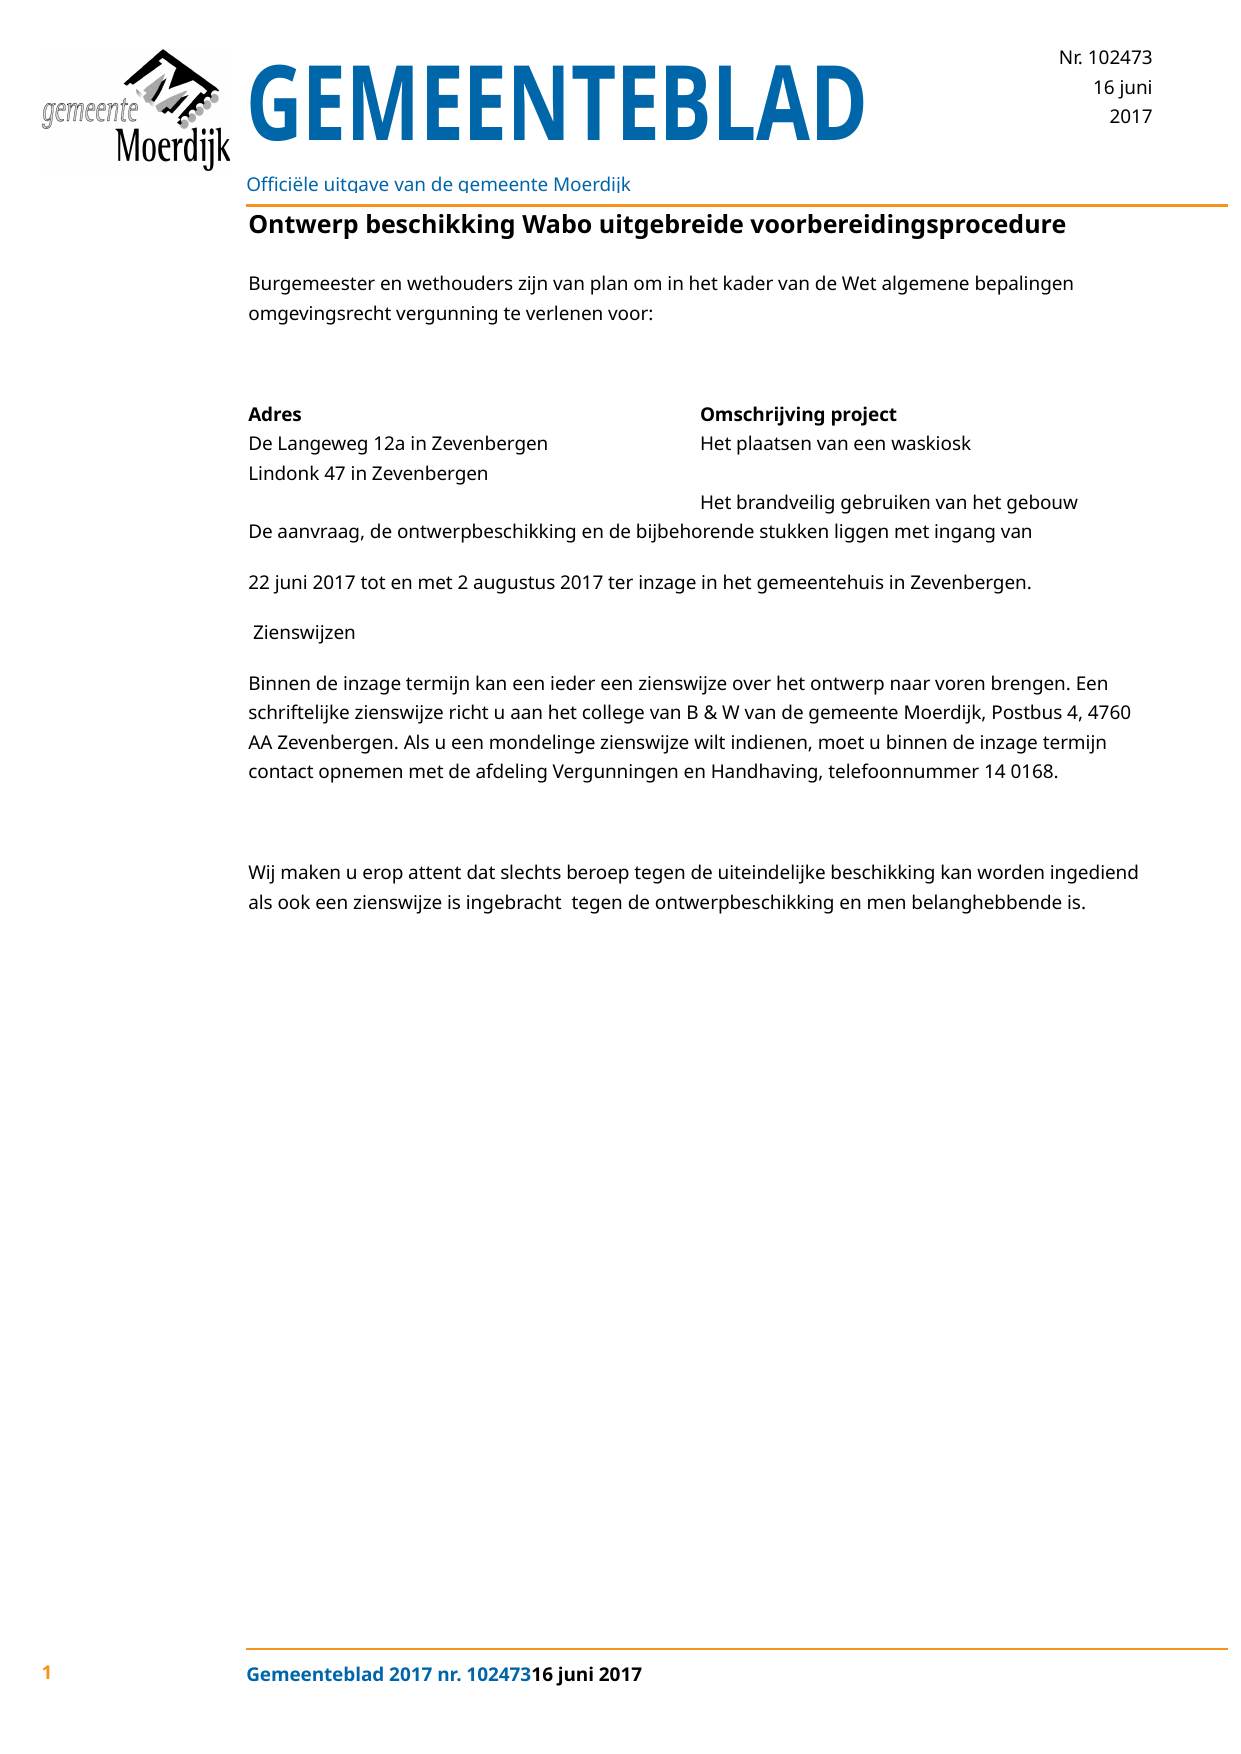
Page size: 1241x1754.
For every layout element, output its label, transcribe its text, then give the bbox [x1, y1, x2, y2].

text Binnen de inzage termijn kan een ieder een zienswijze over het ontwerp naar voren brengen. Een schriftelijke zienswijze richt u aan het college van B & W van de gemeente Moerdijk, Postbus 4, 4760 AA Zevenbergen. Als u een mondelinge zienswijze wilt indienen, moet u binnen de inzage termijn contact opnemen met de afdeling Vergunningen en Handhaving, telefoonnummer 14 0168. [248, 670, 1152, 784]
table_header Adres De Langeweg 12a in Zevenbergen Lindonk 47 in Zevenbergen [248, 401, 700, 515]
picture [41, 47, 231, 172]
text Ontwerp beschikking Wabo uitgebreide voorbereidingsprocedure [248, 207, 1152, 241]
text Wij maken u erop attent dat slechts beroep tegen de uiteindelijke beschikking kan worden ingediend als ook een zienswijze is ingebracht tegen de ontwerpbeschikking en men belanghebbende is. [248, 859, 1152, 915]
text 22 juni 2017 tot en met 2 augustus 2017 ter inzage in het gemeentehuis in Zevenbergen. [248, 569, 1152, 595]
text Burgemeester en wethouders zijn van plan om in het kader van de Wet algemene bepalingen omgevingsrecht vergunning te verlenen voor: [248, 270, 1152, 326]
table_header Omschrijving project Het plaatsen van een waskiosk Het brandveilig gebruiken van het gebouw [700, 401, 1152, 515]
text De aanvraag, de ontwerpbeschikking en de bijbehorende stukken liggen met ingang van [248, 518, 1152, 544]
text Zienswijzen [248, 619, 1152, 645]
